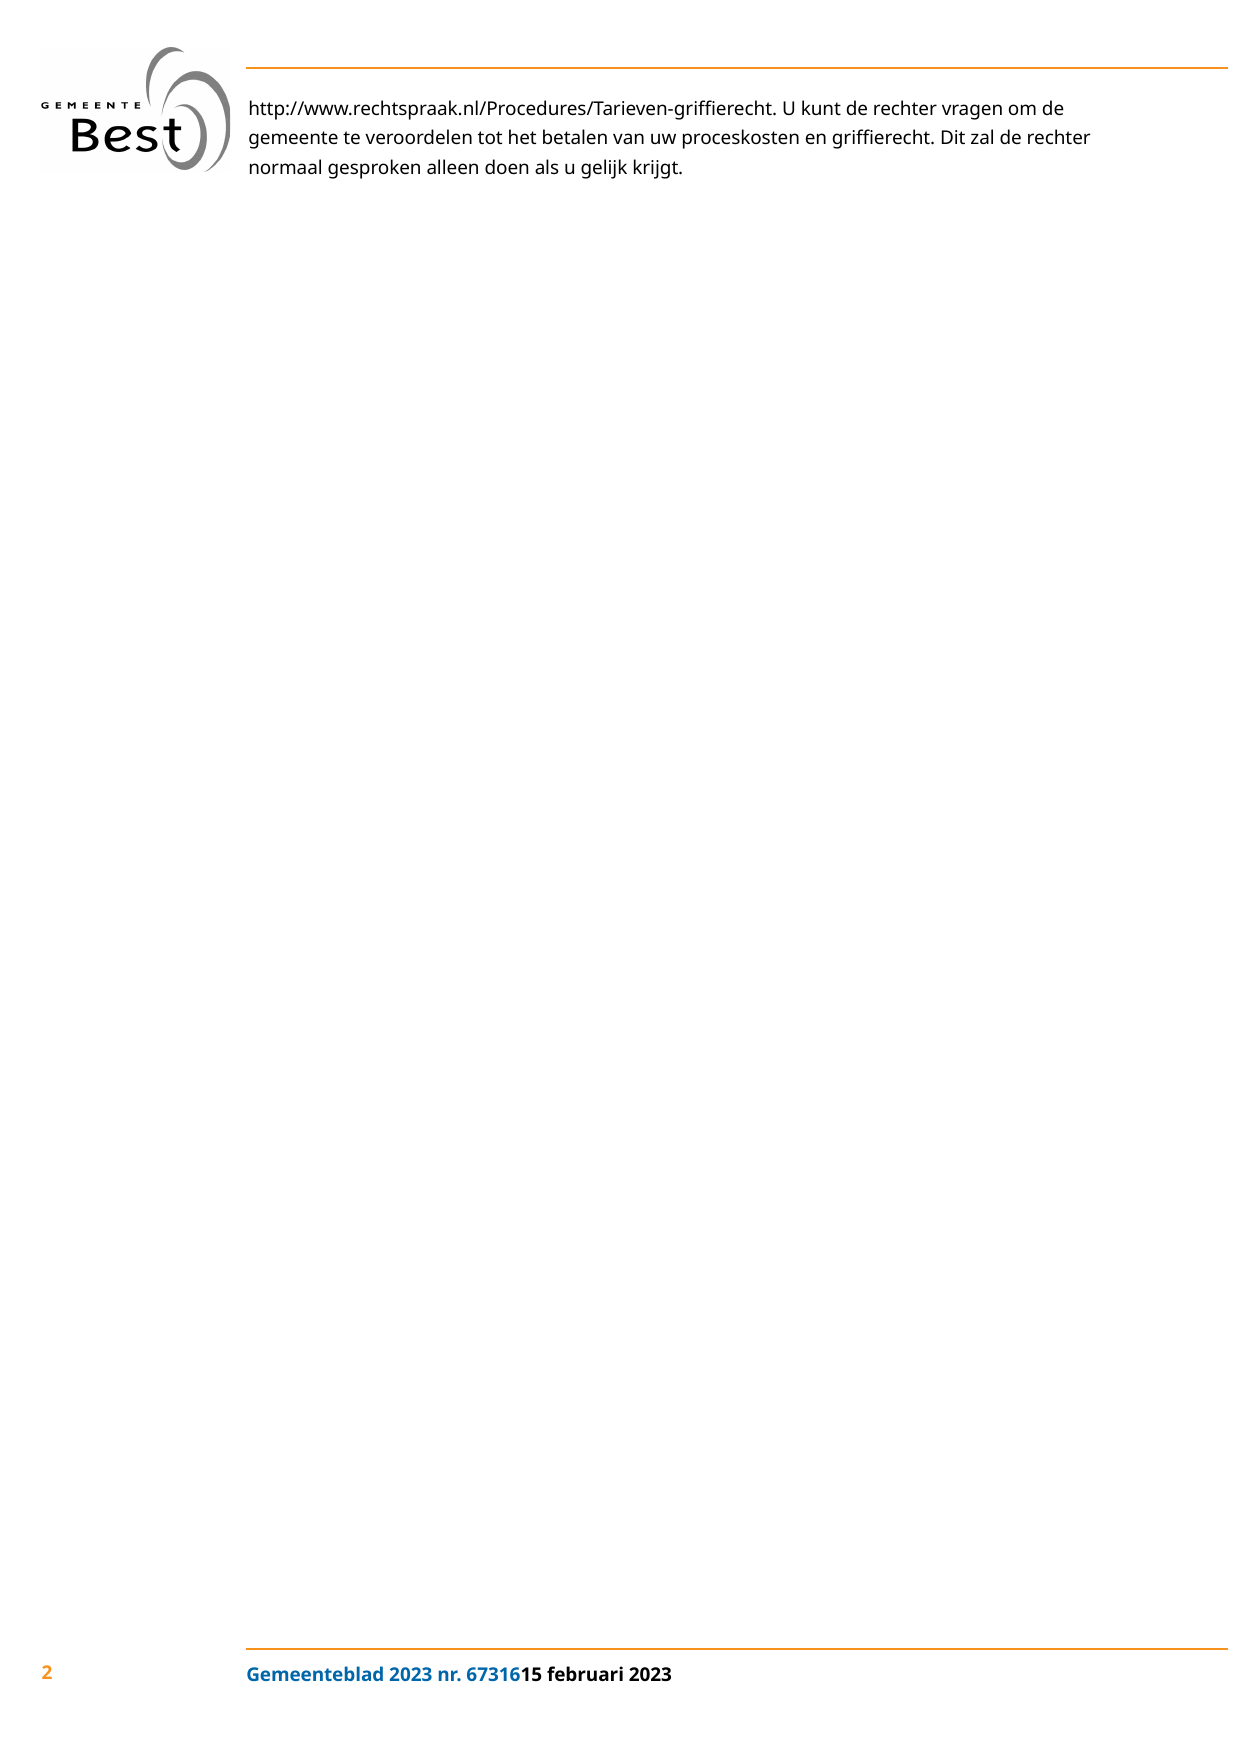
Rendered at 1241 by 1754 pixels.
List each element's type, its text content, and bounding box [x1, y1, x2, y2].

picture [41, 47, 231, 172]
text http://www.rechtspraak.nl/Procedures/Tarieven-griffierecht. U kunt de rechter vragen om de gemeente te veroordelen tot het betalen van uw proceskosten en griffierecht. Dit zal de rechter normaal gesproken alleen doen als u gelijk krijgt. [248, 95, 1152, 180]
